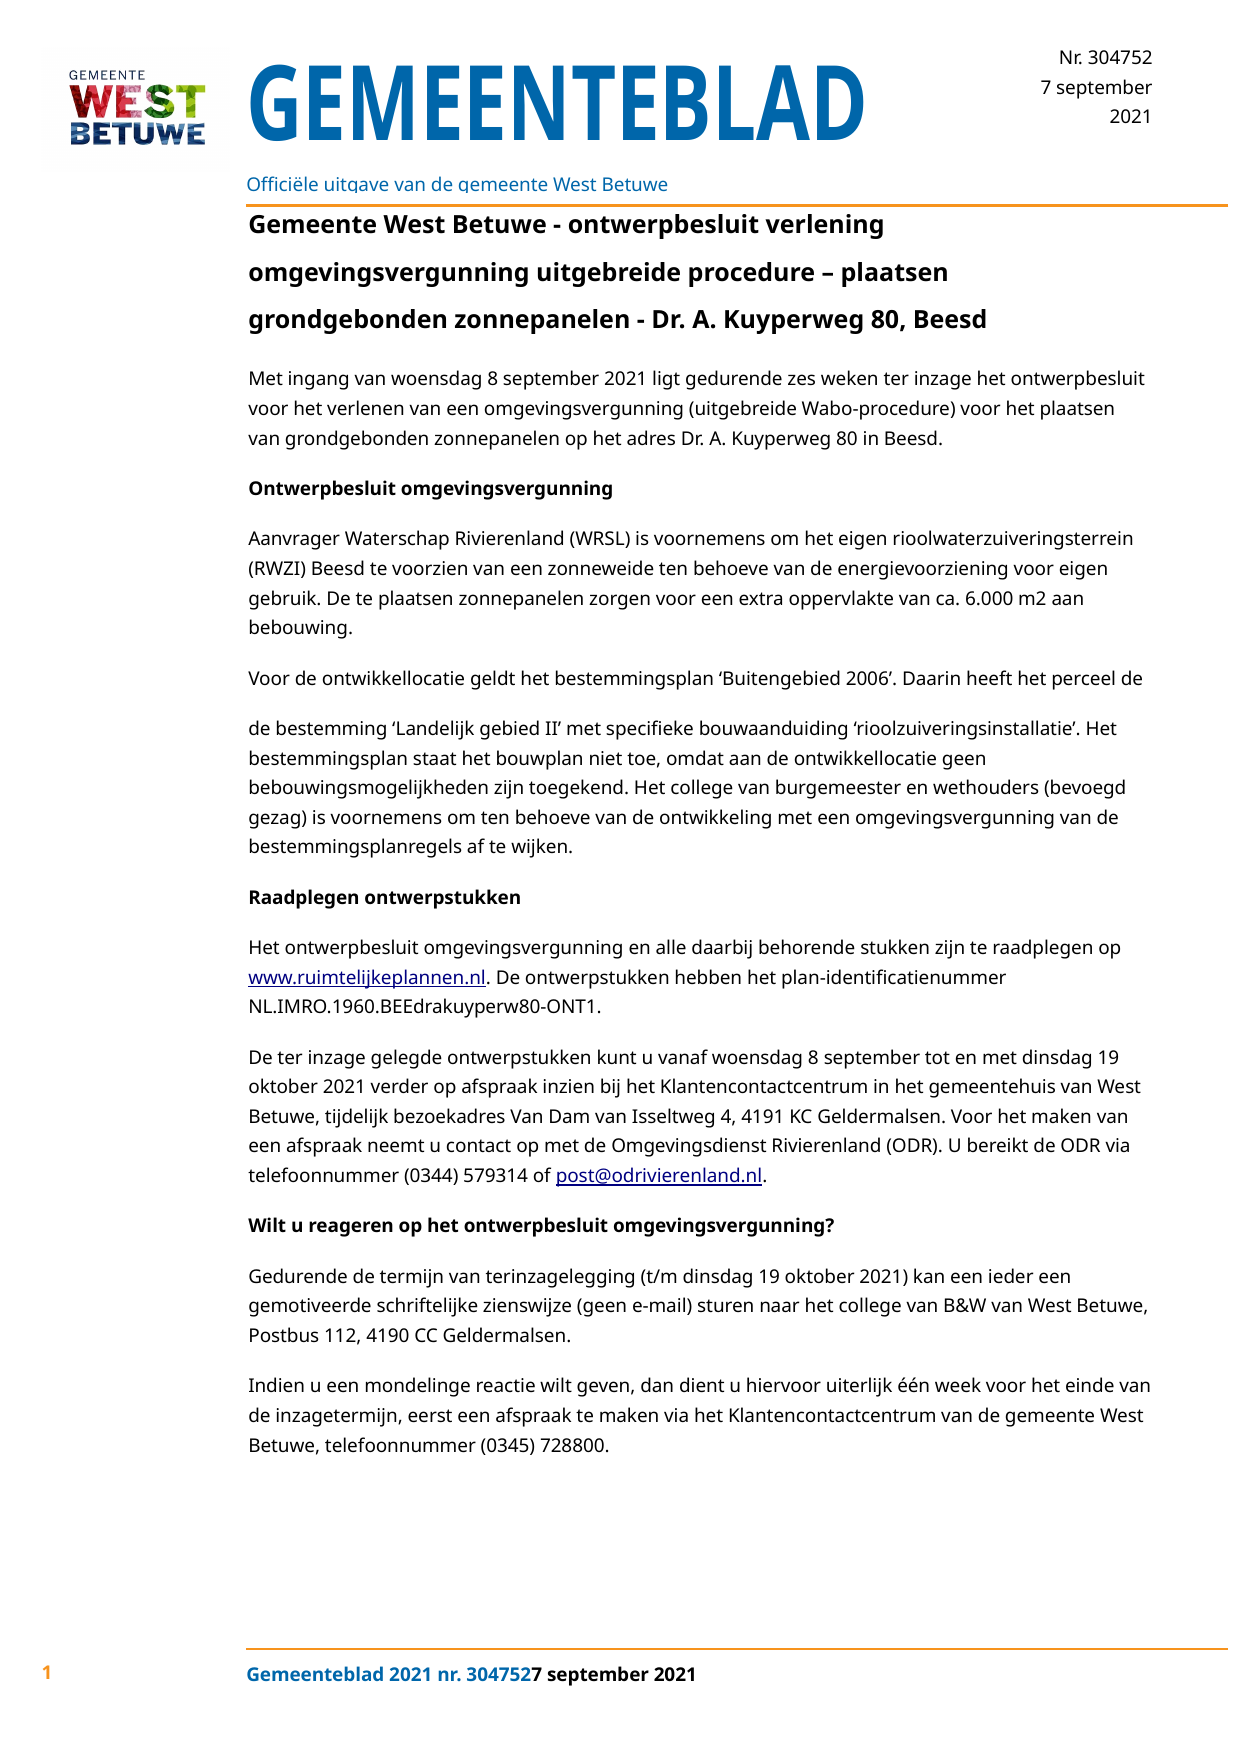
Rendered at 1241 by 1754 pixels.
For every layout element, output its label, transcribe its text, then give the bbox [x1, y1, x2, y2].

text Wilt u reageren op het ontwerpbesluit omgevingsvergunning? [248, 1213, 1152, 1238]
text Gemeente West Betuwe - ontwerpbesluit verlening omgevingsvergunning uitgebreide procedure – plaatsen grondgebonden zonnepanelen - Dr. A. Kuyperweg 80, Beesd [248, 207, 1152, 336]
text Het ontwerpbesluit omgevingsvergunning en alle daarbij behorende stukken zijn te raadplegen op www.ruimtelijkeplannen.nl. De ontwerpstukken hebben het plan-identificatienummer NL.IMRO.1960.BEEdrakuyperw80-ONT1. [248, 934, 1152, 1019]
text Aanvrager Waterschap Rivierenland (WRSL) is voornemens om het eigen rioolwaterzuiveringsterrein (RWZI) Beesd te voorzien van een zonneweide ten behoeve van de energievoorziening voor eigen gebruik. De te plaatsen zonnepanelen zorgen voor een extra oppervlakte van ca. 6.000 m2 aan bebouwing. [248, 526, 1152, 640]
text Met ingang van woensdag 8 september 2021 ligt gedurende zes weken ter inzage het ontwerpbesluit voor het verlenen van een omgevingsvergunning (uitgebreide Wabo-procedure) voor het plaatsen van grondgebonden zonnepanelen op het adres Dr. A. Kuyperweg 80 in Beesd. [248, 366, 1152, 450]
text Indien u een mondelinge reactie wilt geven, dan dient u hiervoor uiterlijk één week voor het einde van de inzagetermijn, eerst een afspraak te maken via het Klantencontactcentrum van de gemeente West Betuwe, telefoonnummer (0345) 728800. [248, 1373, 1152, 1457]
picture [41, 47, 231, 172]
text De ter inzage gelegde ontwerpstukken kunt u vanaf woensdag 8 september tot en met dinsdag 19 oktober 2021 verder op afspraak inzien bij het Klantencontactcentrum in het gemeentehuis van West Betuwe, tijdelijk bezoekadres Van Dam van Isseltweg 4, 4191 KC Geldermalsen. Voor het maken van een afspraak neemt u contact op met de Omgevingsdienst Rivierenland (ODR). U bereikt de ODR via telefoonnummer (0344) 579314 of post@odrivierenland.nl. [248, 1044, 1152, 1188]
text Gedurende de termijn van terinzagelegging (t/m dinsdag 19 oktober 2021) kan een ieder een gemotiveerde schriftelijke zienswijze (geen e-mail) sturen naar het college van B&W van West Betuwe, Postbus 112, 4190 CC Geldermalsen. [248, 1263, 1152, 1348]
text Raadplegen ontwerpstukken [248, 884, 1152, 909]
text de bestemming ‘Landelijk gebied II’ met specifieke bouwaanduiding ‘rioolzuiveringsinstallatie’. Het bestemmingsplan staat het bouwplan niet toe, omdat aan de ontwikkellocatie geen bebouwingsmogelijkheden zijn toegekend. Het college van burgemeester en wethouders (bevoegd gezag) is voornemens om ten behoeve van de ontwikkeling met een omgevingsvergunning van de bestemmingsplanregels af te wijken. [248, 715, 1152, 859]
text Ontwerpbesluit omgevingsvergunning [248, 475, 1152, 501]
text Voor de ontwikkellocatie geldt het bestemmingsplan ‘Buitengebied 2006’. Daarin heeft het perceel de [248, 665, 1152, 690]
